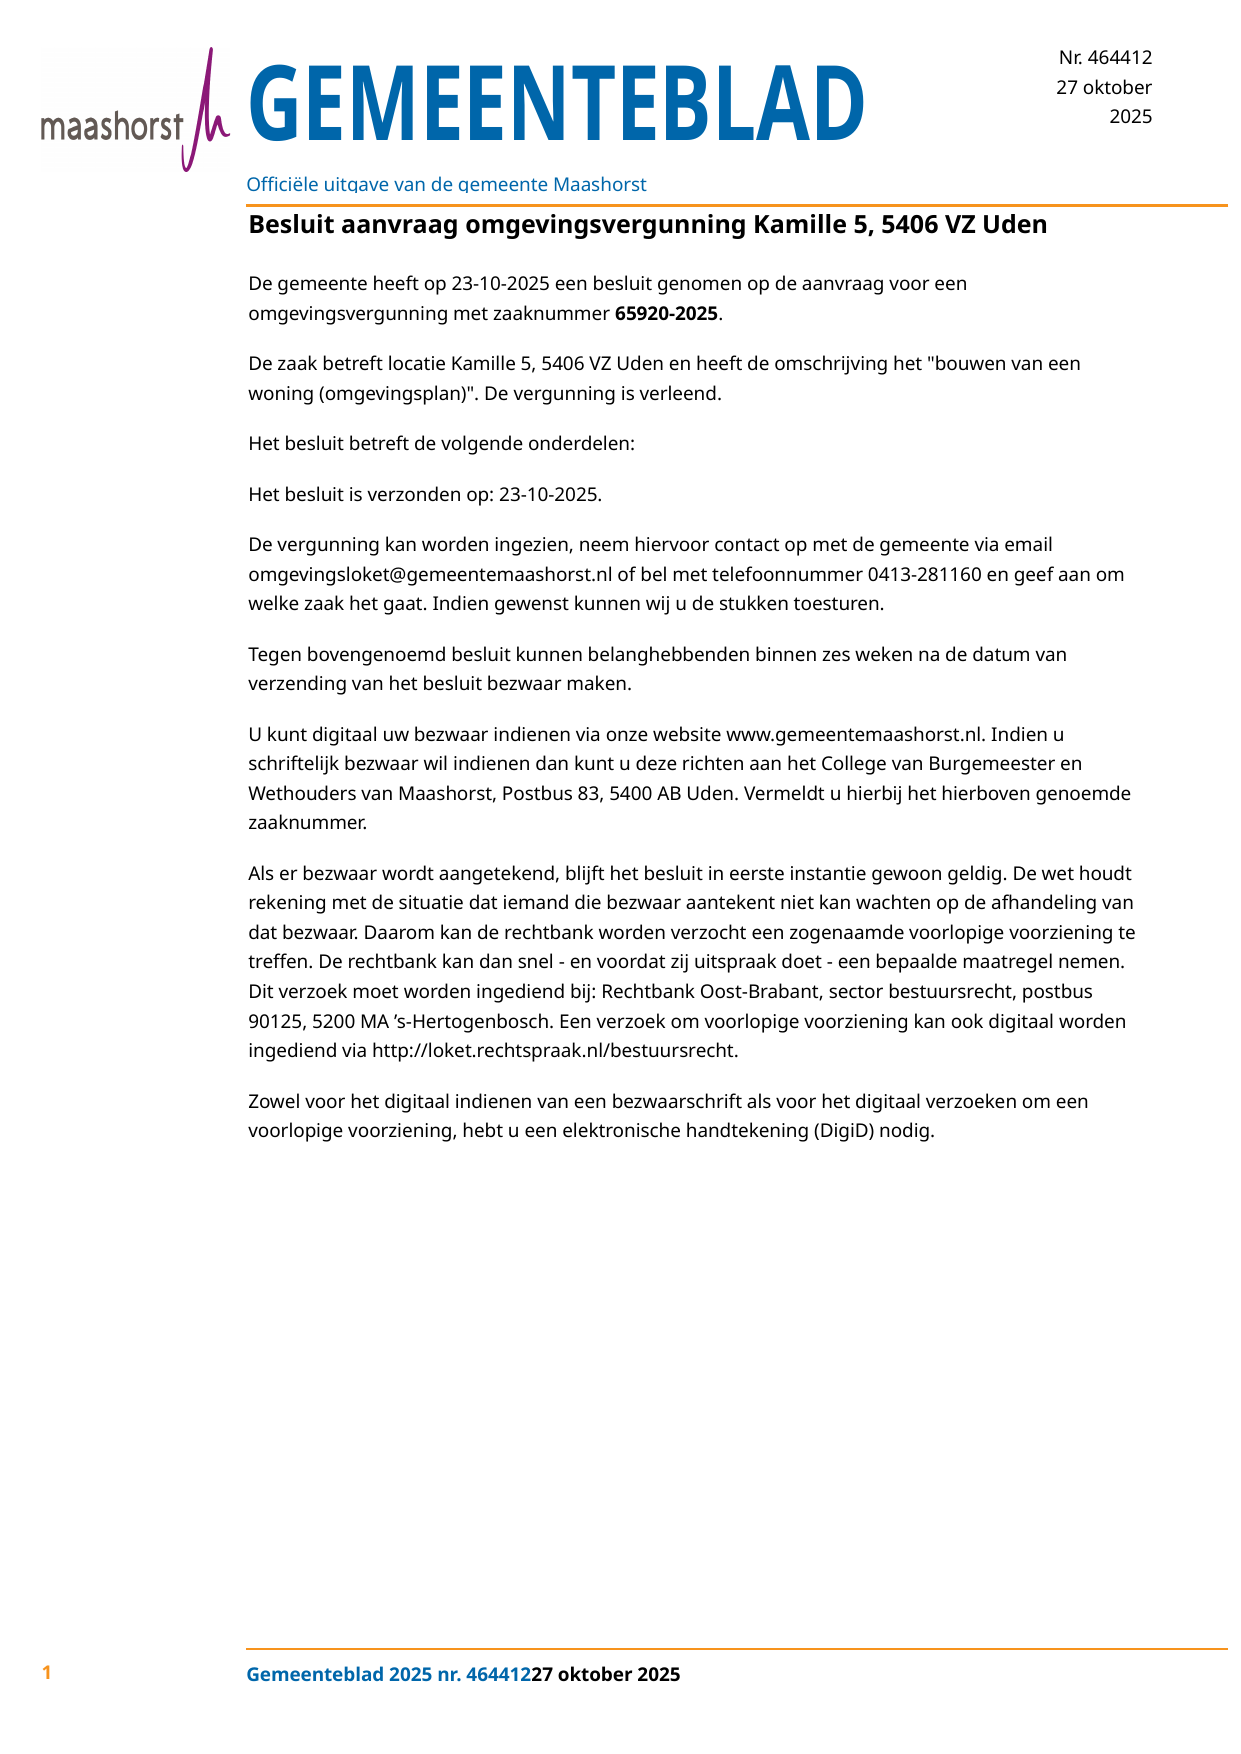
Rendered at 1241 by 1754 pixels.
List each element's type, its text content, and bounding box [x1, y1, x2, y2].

text Het besluit betreft de volgende onderdelen: [248, 430, 1152, 456]
text Besluit aanvraag omgevingsvergunning Kamille 5, 5406 VZ Uden [248, 207, 1152, 241]
text Het besluit is verzonden op: 23-10-2025. [248, 481, 1152, 506]
text De vergunning kan worden ingezien, neem hiervoor contact op met de gemeente via email omgevingsloket@gemeentemaashorst.nl of bel met telefoonnummer 0413-281160 en geef aan om welke zaak het gaat. Indien gewenst kunnen wij u de stukken toesturen. [248, 531, 1152, 616]
text De gemeente heeft op 23-10-2025 een besluit genomen op de aanvraag voor een omgevingsvergunning met zaaknummer 65920-2025. [248, 270, 1152, 326]
text Tegen bovengenoemd besluit kunnen belanghebbenden binnen zes weken na de datum van verzending van het besluit bezwaar maken. [248, 641, 1152, 696]
text U kunt digitaal uw bezwaar indienen via onze website www.gemeentemaashorst.nl. Indien u schriftelijk bezwaar wil indienen dan kunt u deze richten aan het College van Burgemeester en Wethouders van Maashorst, Postbus 83, 5400 AB Uden. Vermeldt u hierbij het hierboven genoemde zaaknummer. [248, 721, 1152, 835]
text Zowel voor het digitaal indienen van een bezwaarschrift als voor het digitaal verzoeken om een voorlopige voorziening, hebt u een elektronische handtekening (DigiD) nodig. [248, 1088, 1152, 1143]
text De zaak betreft locatie Kamille 5, 5406 VZ Uden en heeft de omschrijving het "bouwen van een woning (omgevingsplan)". De vergunning is verleend. [248, 350, 1152, 406]
picture [41, 47, 231, 172]
text Als er bezwaar wordt aangetekend, blijft het besluit in eerste instantie gewoon geldig. De wet houdt rekening met de situatie dat iemand die bezwaar aantekent niet kan wachten op de afhandeling van dat bezwaar. Daarom kan de rechtbank worden verzocht een zogenaamde voorlopige voorziening te treffen. De rechtbank kan dan snel - en voordat zij uitspraak doet - een bepaalde maatregel nemen. Dit verzoek moet worden ingediend bij: Rechtbank Oost-Brabant, sector bestuursrecht, postbus 90125, 5200 MA ’s-Hertogenbosch. Een verzoek om voorlopige voorziening kan ook digitaal worden ingediend via http://loket.rechtspraak.nl/bestuursrecht. [248, 860, 1152, 1063]
